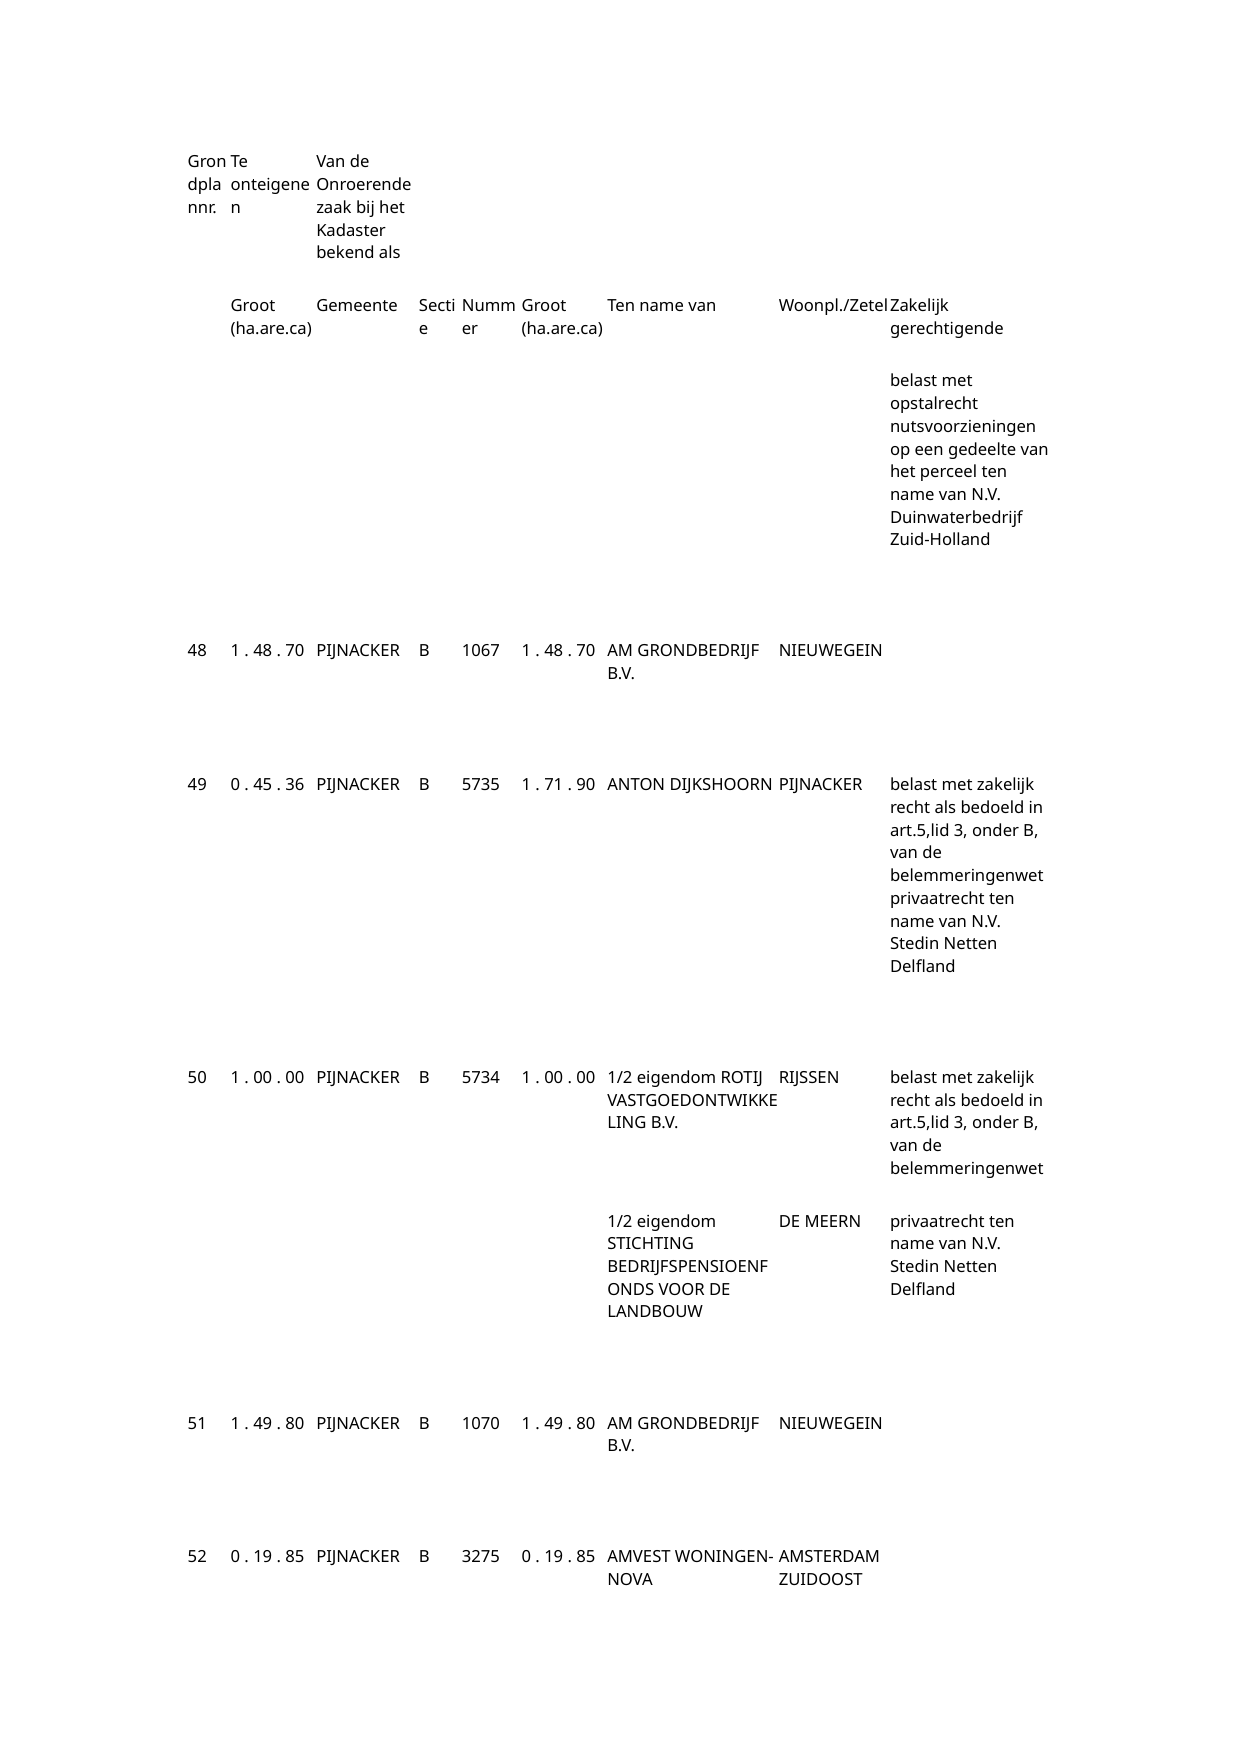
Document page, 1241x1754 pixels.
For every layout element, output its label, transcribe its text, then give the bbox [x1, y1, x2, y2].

table_cell [779, 715, 890, 773]
table_cell Woonpl./Zetel [779, 294, 890, 369]
table_cell [230, 581, 316, 639]
table_cell 52 [188, 1545, 230, 1603]
table_cell [188, 1007, 230, 1066]
table_cell [188, 715, 230, 773]
table_header [419, 150, 462, 293]
table_cell [607, 369, 778, 581]
table_cell 0 . 45 . 36 [230, 773, 316, 1007]
table_cell [462, 581, 521, 639]
table_cell Nummer [462, 294, 521, 369]
table_cell AMVEST WONINGEN-NOVA [607, 1545, 778, 1603]
table_cell [462, 1487, 521, 1545]
table_cell B [419, 773, 462, 1007]
table_cell Groot (ha.are.ca) [230, 294, 316, 369]
table_cell [462, 1007, 521, 1066]
table_cell [779, 1487, 890, 1545]
table_cell 1 . 00 . 00 [230, 1066, 316, 1209]
table_cell Zakelijk gerechtigende [890, 294, 1053, 369]
table_cell 49 [188, 773, 230, 1007]
table_cell [779, 581, 890, 639]
table_cell 1 . 48 . 70 [521, 639, 607, 714]
table_cell [188, 581, 230, 639]
table_cell [230, 1209, 316, 1353]
table_cell NIEUWEGEIN [779, 639, 890, 714]
table_cell [419, 1487, 462, 1545]
table_cell PIJNACKER [316, 1066, 419, 1209]
table_cell [316, 715, 419, 773]
table_cell B [419, 639, 462, 714]
table_cell PIJNACKER [316, 639, 419, 714]
table_cell Groot (ha.are.ca) [521, 294, 607, 369]
table_cell [890, 1411, 1053, 1487]
table_cell [188, 1353, 230, 1411]
table_cell PIJNACKER [316, 1411, 419, 1487]
table_cell 50 [188, 1066, 230, 1209]
table_cell 48 [188, 639, 230, 714]
table_cell [607, 715, 778, 773]
table_cell [316, 1209, 419, 1353]
table_cell 1/2 eigendom STICHTING BEDRIJFSPENSIOENFONDS VOOR DE LANDBOUW [607, 1209, 778, 1353]
table_cell [419, 715, 462, 773]
table_cell 1 . 71 . 90 [521, 773, 607, 1007]
table_cell [521, 1209, 607, 1353]
table_cell 0 . 19 . 85 [521, 1545, 607, 1603]
table_cell [890, 581, 1053, 639]
table_cell [419, 1209, 462, 1353]
table_cell [230, 369, 316, 581]
table_cell 1 . 48 . 70 [230, 639, 316, 714]
table_cell [607, 1487, 778, 1545]
table_cell [230, 1007, 316, 1066]
table_cell [316, 1487, 419, 1545]
table_cell RIJSSEN [779, 1066, 890, 1209]
table_cell [890, 1353, 1053, 1411]
table_cell [521, 1007, 607, 1066]
table_cell [607, 1007, 778, 1066]
table_header [521, 150, 607, 293]
table_cell [890, 715, 1053, 773]
table_cell [521, 715, 607, 773]
table_cell [521, 1487, 607, 1545]
table_cell [316, 581, 419, 639]
table_cell [419, 369, 462, 581]
table_cell [188, 1487, 230, 1545]
table_cell B [419, 1411, 462, 1487]
table_cell 1 . 49 . 80 [521, 1411, 607, 1487]
table_cell [462, 715, 521, 773]
table_cell 1 . 00 . 00 [521, 1066, 607, 1209]
table_cell [188, 369, 230, 581]
table_cell 1/2 eigendom ROTIJ VASTGOEDONTWIKKELING B.V. [607, 1066, 778, 1209]
table_cell 5734 [462, 1066, 521, 1209]
table_cell [188, 1209, 230, 1353]
table_header Te onteigenen [230, 150, 316, 293]
table_cell PIJNACKER [316, 1545, 419, 1603]
table_cell [607, 581, 778, 639]
table_cell AM GRONDBEDRIJF B.V. [607, 1411, 778, 1487]
table_cell AM GRONDBEDRIJF B.V. [607, 639, 778, 714]
table_cell privaatrecht ten name van N.V. Stedin Netten Delfland [890, 1209, 1053, 1353]
table_cell [462, 1353, 521, 1411]
table_cell [230, 1487, 316, 1545]
table_cell [230, 715, 316, 773]
table_cell [419, 1353, 462, 1411]
table_cell [316, 1353, 419, 1411]
table_cell 5735 [462, 773, 521, 1007]
table_cell [521, 1353, 607, 1411]
table_cell [419, 581, 462, 639]
table_cell [890, 1007, 1053, 1066]
table_cell belast met opstalrecht nutsvoorzieningen op een gedeelte van het perceel ten name van N.V. Duinwaterbedrijf Zuid-Holland [890, 369, 1053, 581]
table_cell [462, 369, 521, 581]
table_cell [316, 1007, 419, 1066]
table_cell [230, 1353, 316, 1411]
table_cell 0 . 19 . 85 [230, 1545, 316, 1603]
table_cell ANTON DIJKSHOORN [607, 773, 778, 1007]
table_cell belast met zakelijk recht als bedoeld in art.5,lid 3, onder B, van de belemmeringenwet [890, 1066, 1053, 1209]
table_cell PIJNACKER [316, 773, 419, 1007]
table_cell [521, 581, 607, 639]
table_cell 1 . 49 . 80 [230, 1411, 316, 1487]
table_header Grondplannr. [188, 150, 230, 369]
table_cell 1067 [462, 639, 521, 714]
table_cell [779, 369, 890, 581]
table_cell Sectie [419, 294, 462, 369]
table_cell AMSTERDAM ZUIDOOST [779, 1545, 890, 1603]
table_cell [779, 1007, 890, 1066]
table_cell [890, 639, 1053, 714]
table_cell [316, 369, 419, 581]
table_cell [521, 369, 607, 581]
table_cell 1070 [462, 1411, 521, 1487]
table_cell 3275 [462, 1545, 521, 1603]
table_cell [607, 1353, 778, 1411]
table_cell [890, 1545, 1053, 1603]
table_header [890, 150, 1053, 293]
table_cell Gemeente [316, 294, 419, 369]
table_header [462, 150, 521, 293]
table_cell 51 [188, 1411, 230, 1487]
table_cell [890, 1487, 1053, 1545]
table_cell PIJNACKER [779, 773, 890, 1007]
table_cell Ten name van [607, 294, 778, 369]
table_cell B [419, 1066, 462, 1209]
table_cell belast met zakelijk recht als bedoeld in art.5,lid 3, onder B, van de belemmeringenwet privaatrecht ten name van N.V. Stedin Netten Delfland [890, 773, 1053, 1007]
table_cell [419, 1007, 462, 1066]
table_cell [779, 1353, 890, 1411]
table_cell B [419, 1545, 462, 1603]
table_cell [462, 1209, 521, 1353]
table_cell NIEUWEGEIN [779, 1411, 890, 1487]
table_header Van de Onroerende zaak bij het Kadaster bekend als [316, 150, 419, 293]
table_cell DE MEERN [779, 1209, 890, 1353]
table_header [607, 150, 778, 293]
table_header [779, 150, 890, 293]
